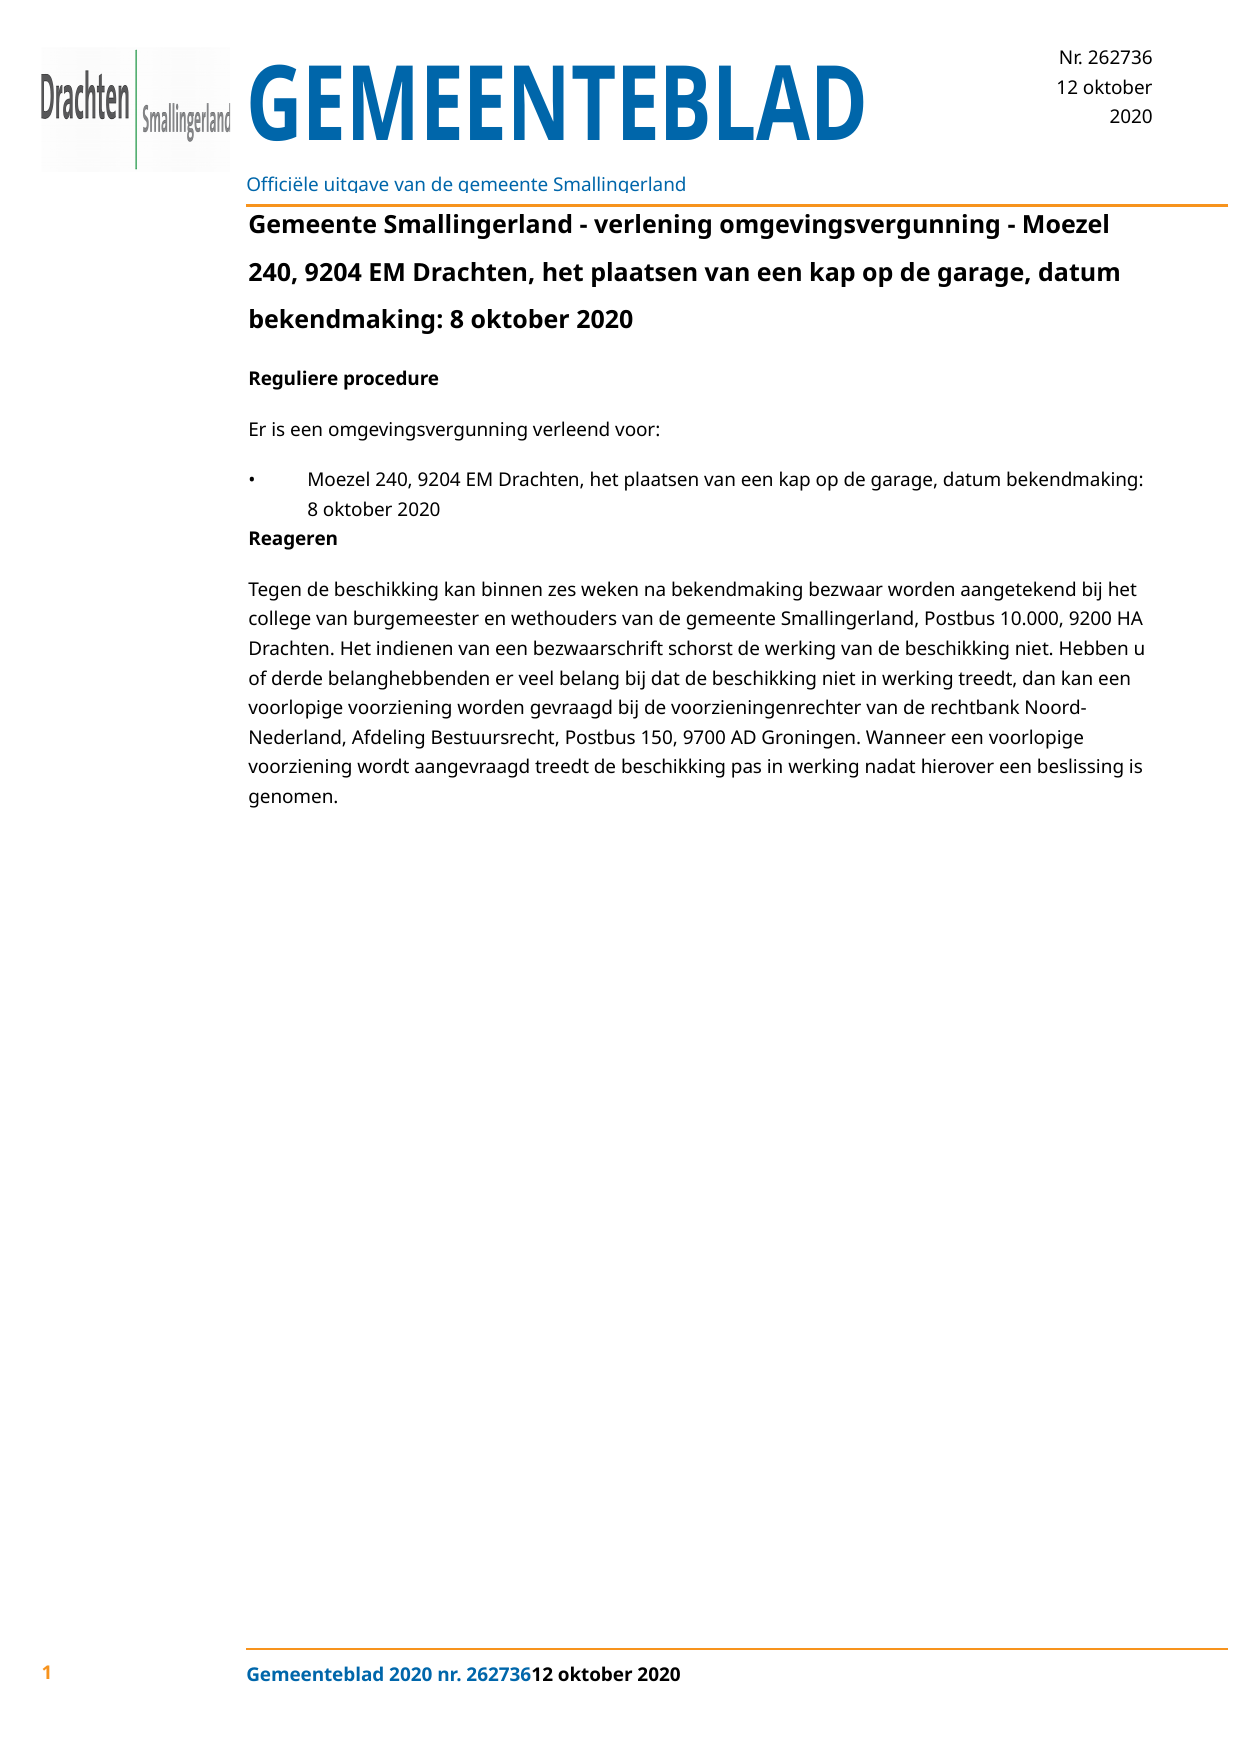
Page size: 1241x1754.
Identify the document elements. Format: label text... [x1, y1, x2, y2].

text Tegen de beschikking kan binnen zes weken na bekendmaking bezwaar worden aangetekend bij het college van burgemeester en wethouders van de gemeente Smallingerland, Postbus 10.000, 9200 HA Drachten. Het indienen van een bezwaarschrift schorst de werking van de beschikking niet. Hebben u of derde belanghebbenden er veel belang bij dat de beschikking niet in werking treedt, dan kan een voorlopige voorziening worden gevraagd bij de voorzieningenrechter van de rechtbank Noord-Nederland, Afdeling Bestuursrecht, Postbus 150, 9700 AD Groningen. Wanneer een voorlopige voorziening wordt aangevraagd treedt de beschikking pas in werking nadat hierover een beslissing is genomen. [248, 576, 1152, 809]
text Reguliere procedure [248, 366, 1152, 391]
picture [41, 47, 231, 172]
text Reageren [248, 526, 1152, 551]
list Moezel 240, 9204 EM Drachten, het plaatsen van een kap op de garage, datum bekendmaking: 8 oktober 2020 [248, 466, 1152, 522]
text Er is een omgevingsvergunning verleend voor: [248, 416, 1152, 442]
text Gemeente Smallingerland - verlening omgevingsvergunning - Moezel 240, 9204 EM Drachten, het plaatsen van een kap op de garage, datum bekendmaking: 8 oktober 2020 [248, 207, 1152, 336]
